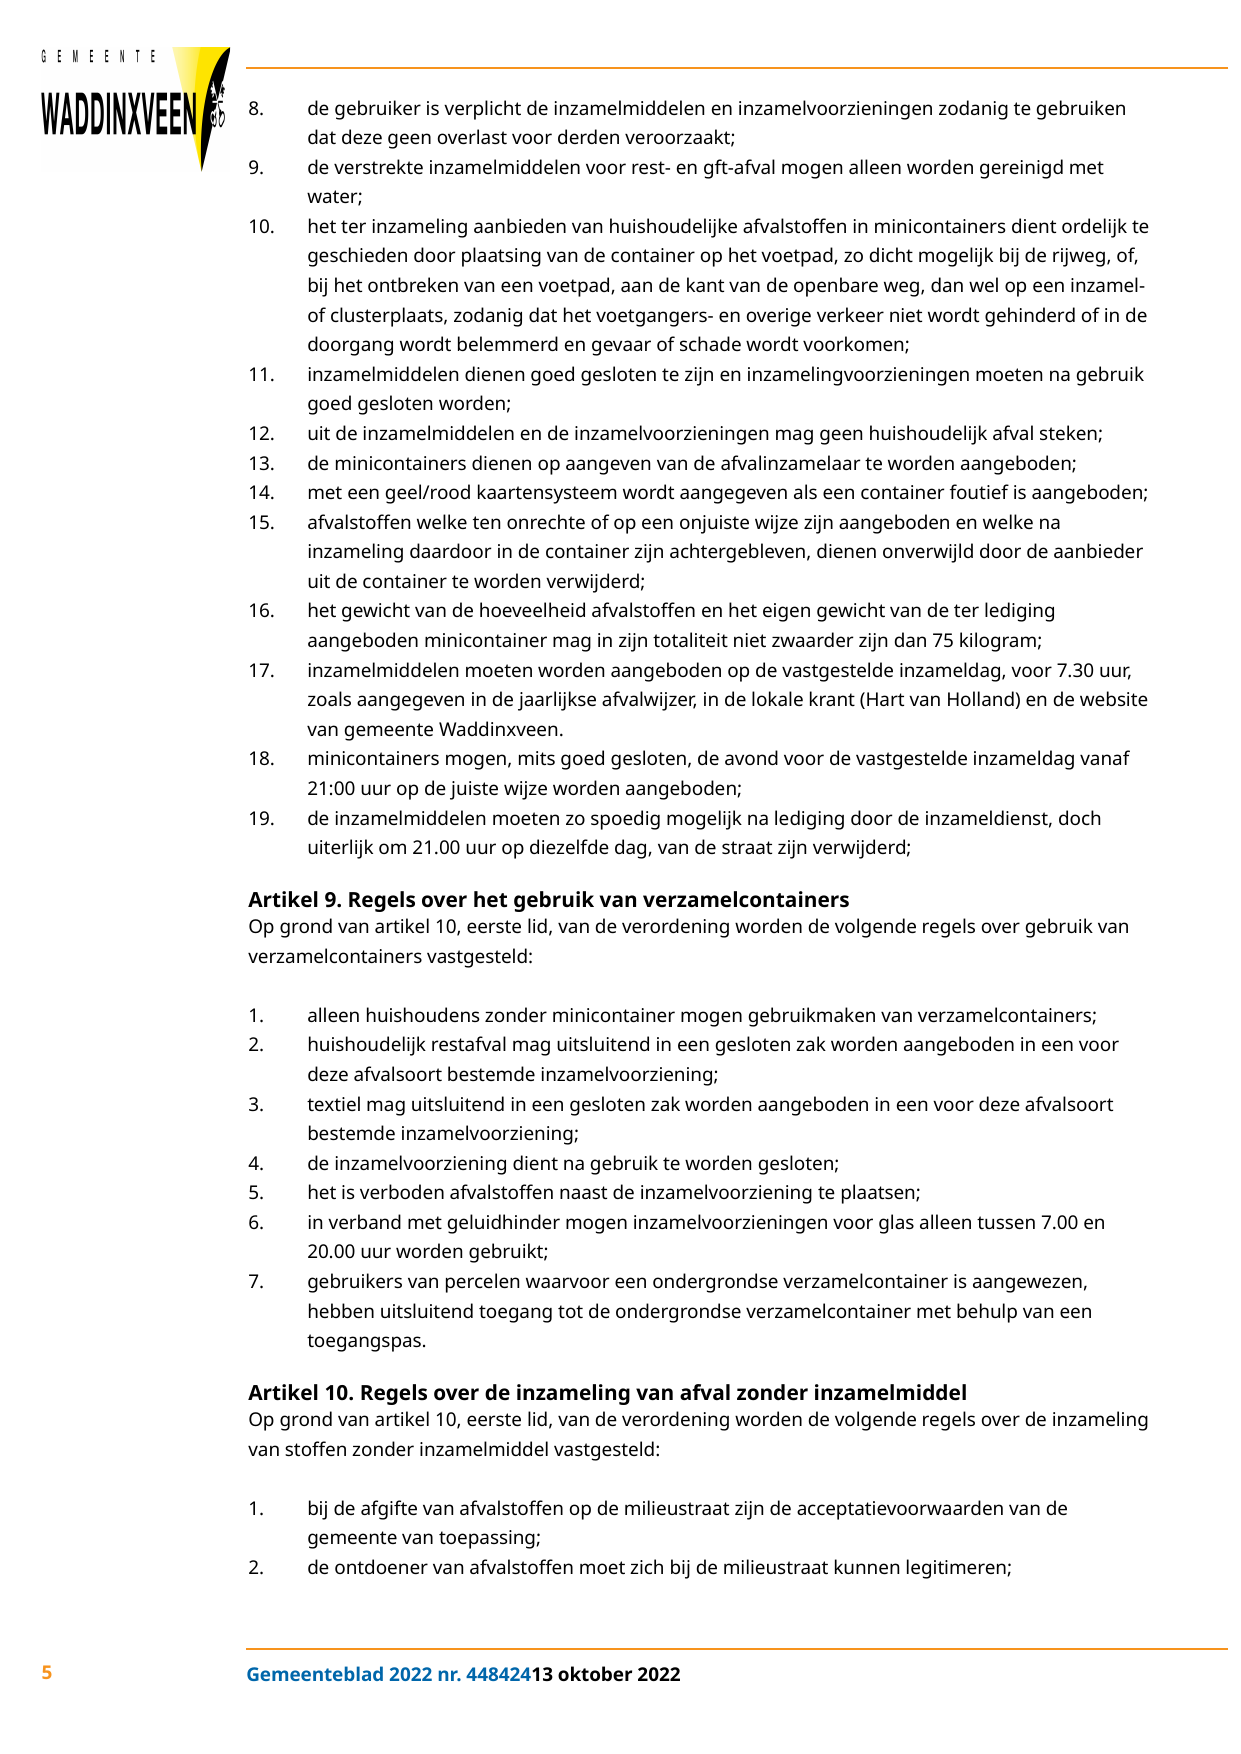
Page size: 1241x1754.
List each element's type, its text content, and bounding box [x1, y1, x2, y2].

text Artikel 9. Regels over het gebruik van verzamelcontainers [248, 885, 1152, 913]
text Artikel 10. Regels over de inzameling van afval zonder inzamelmiddel [248, 1378, 1152, 1406]
list minicontainers mogen, mits goed gesloten, de avond voor de vastgestelde inzameldag vanaf 21:00 uur op de juiste wijze worden aangeboden; [248, 746, 1152, 801]
list de minicontainers dienen op aangeven van de afvalinzamelaar te worden aangeboden; [248, 450, 1152, 476]
list bij de afgifte van afvalstoffen op de milieustraat zijn de acceptatievoorwaarden van de gemeente van toepassing; [248, 1495, 1152, 1550]
list het ter inzameling aanbieden van huishoudelijke afvalstoffen in minicontainers dient ordelijk te geschieden door plaatsing van de container op het voetpad, zo dicht mogelijk bij de rijweg, of, bij het ontbreken van een voetpad, aan de kant van de openbare weg, dan wel op een inzamel- of clusterplaats, zodanig dat het voetgangers- en overige verkeer niet wordt gehinderd of in de doorgang wordt belemmerd en gevaar of schade wordt voorkomen; [248, 213, 1152, 357]
list in verband met geluidhinder mogen inzamelvoorzieningen voor glas alleen tussen 7.00 en 20.00 uur worden gebruikt; [248, 1209, 1152, 1264]
list de inzamelvoorziening dient na gebruik te worden gesloten; [248, 1150, 1152, 1176]
list de ontdoener van afvalstoffen moet zich bij de milieustraat kunnen legitimeren; [248, 1554, 1152, 1580]
list uit de inzamelmiddelen en de inzamelvoorzieningen mag geen huishoudelijk afval steken; [248, 420, 1152, 446]
picture [41, 47, 231, 172]
list de gebruiker is verplicht de inzamelmiddelen en inzamelvoorzieningen zodanig te gebruiken dat deze geen overlast voor derden veroorzaakt; [248, 95, 1152, 150]
list afvalstoffen welke ten onrechte of op een onjuiste wijze zijn aangeboden en welke na inzameling daardoor in de container zijn achtergebleven, dienen onverwijld door de aanbieder uit de container te worden verwijderd; [248, 509, 1152, 594]
list de verstrekte inzamelmiddelen voor rest- en gft-afval mogen alleen worden gereinigd met water; [248, 154, 1152, 209]
list de inzamelmiddelen moeten zo spoedig mogelijk na lediging door de inzameldienst, doch uiterlijk om 21.00 uur op diezelfde dag, van de straat zijn verwijderd; [248, 805, 1152, 860]
list huishoudelijk restafval mag uitsluitend in een gesloten zak worden aangeboden in een voor deze afvalsoort bestemde inzamelvoorziening; [248, 1032, 1152, 1087]
list het gewicht van de hoeveelheid afvalstoffen en het eigen gewicht van de ter lediging aangeboden minicontainer mag in zijn totaliteit niet zwaarder zijn dan 75 kilogram; [248, 598, 1152, 653]
list alleen huishoudens zonder minicontainer mogen gebruikmaken van verzamelcontainers; [248, 1002, 1152, 1028]
list gebruikers van percelen waarvoor een ondergrondse verzamelcontainer is aangewezen, hebben uitsluitend toegang tot de ondergrondse verzamelcontainer met behulp van een toegangspas. [248, 1268, 1152, 1353]
list het is verboden afvalstoffen naast de inzamelvoorziening te plaatsen; [248, 1179, 1152, 1205]
list textiel mag uitsluitend in een gesloten zak worden aangeboden in een voor deze afvalsoort bestemde inzamelvoorziening; [248, 1091, 1152, 1146]
text Op grond van artikel 10, eerste lid, van de verordening worden de volgende regels over de inzameling van stoffen zonder inzamelmiddel vastgesteld: [248, 1406, 1152, 1462]
text Op grond van artikel 10, eerste lid, van de verordening worden de volgende regels over gebruik van verzamelcontainers vastgesteld: [248, 913, 1152, 968]
list inzamelmiddelen moeten worden aangeboden op de vastgestelde inzameldag, voor 7.30 uur, zoals aangegeven in de jaarlijkse afvalwijzer, in de lokale krant (Hart van Holland) en de website van gemeente Waddinxveen. [248, 657, 1152, 742]
list met een geel/rood kaartensysteem wordt aangegeven als een container foutief is aangeboden; [248, 479, 1152, 505]
list inzamelmiddelen dienen goed gesloten te zijn en inzamelingvoorzieningen moeten na gebruik goed gesloten worden; [248, 361, 1152, 416]
